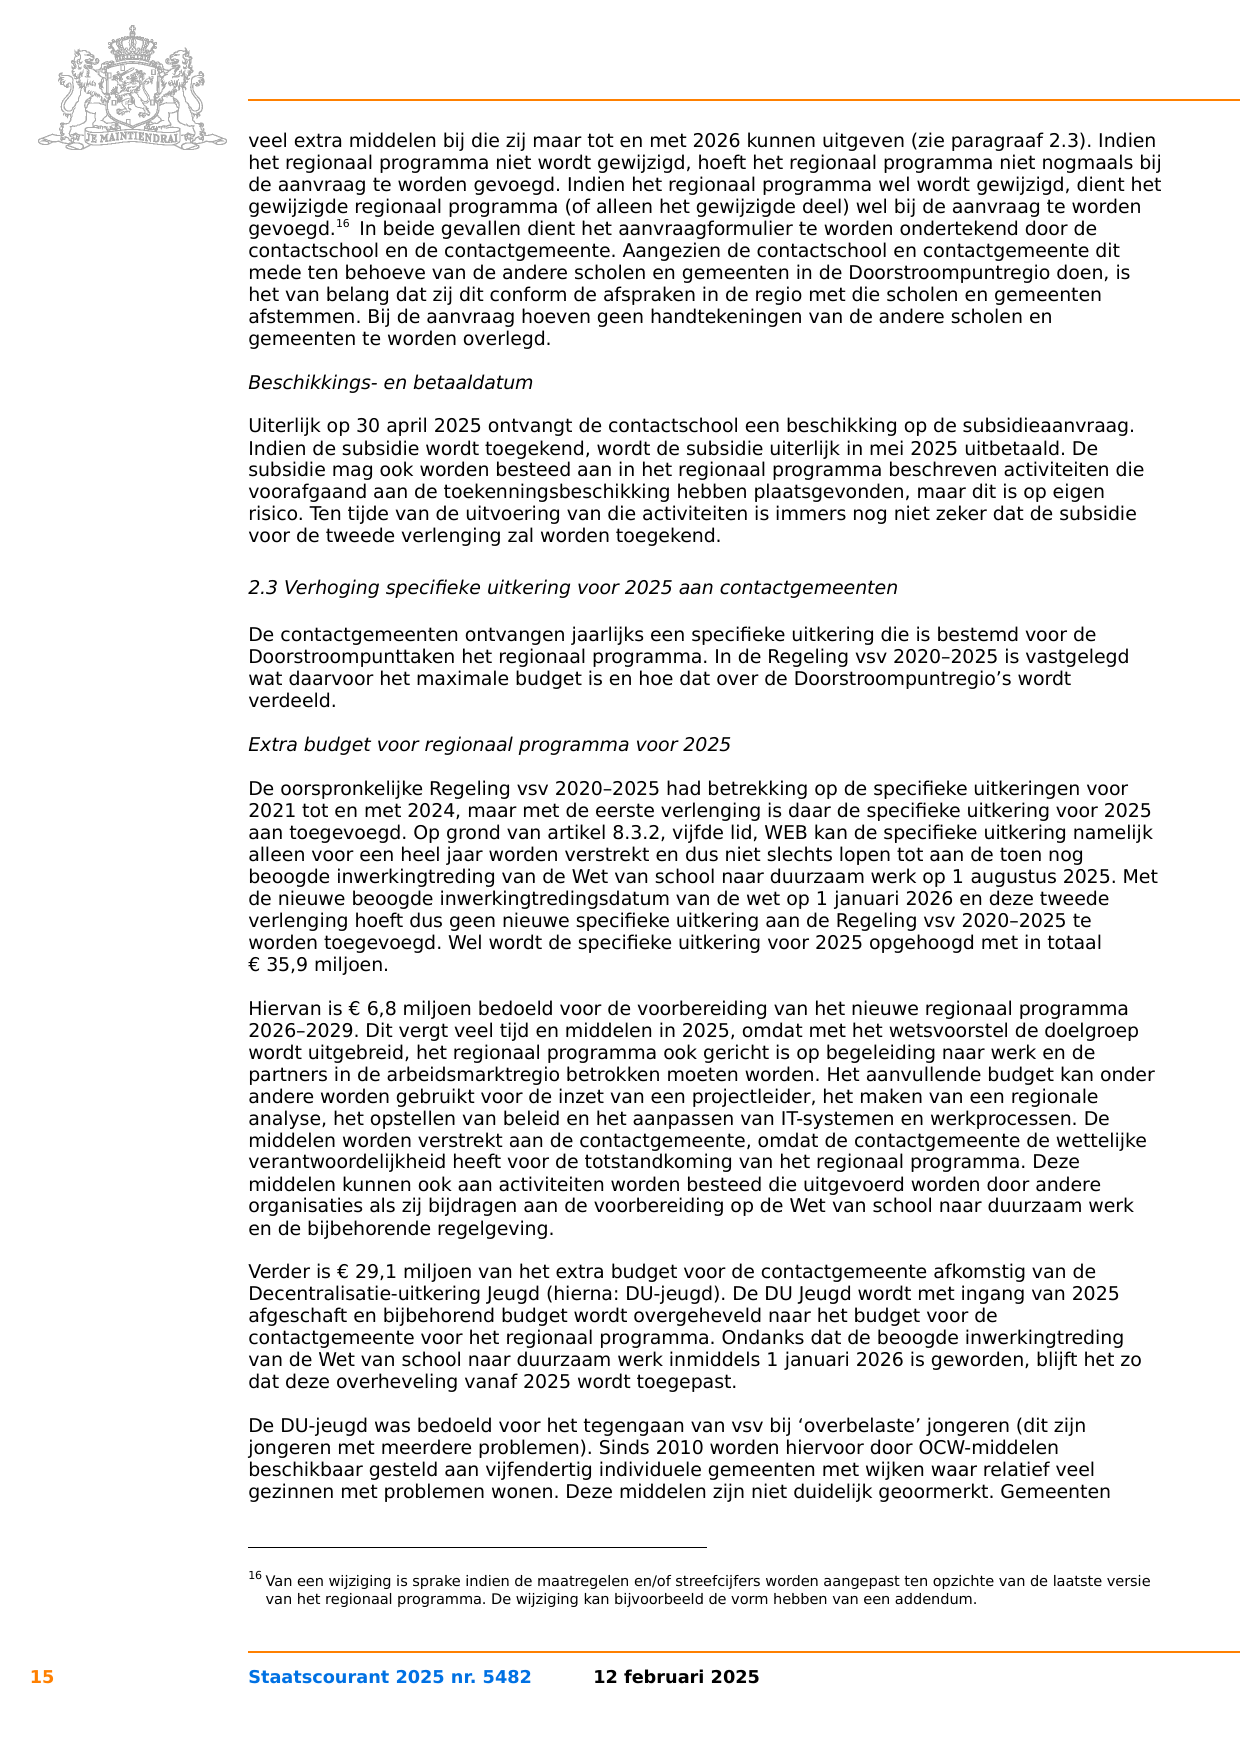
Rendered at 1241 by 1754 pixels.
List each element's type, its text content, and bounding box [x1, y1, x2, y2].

text Verder is € 29,1 miljoen van het extra budget voor de contactgemeente afkomstig van de Decentralisatie-uitkering Jeugd (hierna: DU-jeugd). De DU Jeugd wordt met ingang van 2025 afgeschaft en bijbehorend budget wordt overgeheveld naar het budget voor de contactgemeente voor het regionaal programma. Ondanks dat de beoogde inwerkingtreding van de Wet van school naar duurzaam werk inmiddels 1 januari 2026 is geworden, blijft het zo dat deze overheveling vanaf 2025 wordt toegepast. [248, 1261, 1163, 1393]
text Van een wijziging is sprake indien de maatregelen en/of streefcijfers worden aangepast ten opzichte van de laatste versie van het regionaal programma. De wijziging kan bijvoorbeeld de vorm hebben van een addendum. [248, 1569, 1163, 1608]
text veel extra middelen bij die zij maar tot en met 2026 kunnen uitgeven (zie paragraaf 2.3). Indien het regionaal programma niet wordt gewijzigd, hoeft het regionaal programma niet nogmaals bij de aanvraag te worden gevoegd. Indien het regionaal programma wel wordt gewijzigd, dient het gewijzigde regionaal programma (of alleen het gewijzigde deel) wel bij de aanvraag te worden gevoegd. In beide gevallen dient het aanvraagformulier te worden ondertekend door de contactschool en de contactgemeente. Aangezien de contactschool en contactgemeente dit mede ten behoeve van de andere scholen en gemeenten in de Doorstroompuntregio doen, is het van belang dat zij dit conform de afspraken in de regio met die scholen en gemeenten afstemmen. Bij de aanvraag hoeven geen handtekeningen van de andere scholen en gemeenten te worden overlegd. [248, 130, 1163, 350]
text De DU-jeugd was bedoeld voor het tegengaan van vsv bij ‘overbelaste’ jongeren (dit zijn jongeren met meerdere problemen). Sinds 2010 worden hiervoor door OCW-middelen beschikbaar gesteld aan vijfendertig individuele gemeenten met wijken waar relatief veel gezinnen met problemen wonen. Deze middelen zijn niet duidelijk geoormerkt. Gemeenten [248, 1415, 1163, 1503]
picture [38, 25, 227, 150]
text Uiterlijk op 30 april 2025 ontvangt de contactschool een beschikking op de subsidieaanvraag. Indien de subsidie wordt toegekend, wordt de subsidie uiterlijk in mei 2025 uitbetaald. De subsidie mag ook worden besteed aan in het regionaal programma beschreven activiteiten die voorafgaand aan de toekenningsbeschikking hebben plaatsgevonden, maar dit is op eigen risico. Ten tijde van de uitvoering van die activiteiten is immers nog niet zeker dat de subsidie voor de tweede verlenging zal worden toegekend. [248, 415, 1163, 547]
text De oorspronkelijke Regeling vsv 2020–2025 had betrekking op de specifieke uitkeringen voor 2021 tot en met 2024, maar met de eerste verlenging is daar de specifieke uitkering voor 2025 aan toegevoegd. Op grond van artikel 8.3.2, vijfde lid, WEB kan de specifieke uitkering namelijk alleen voor een heel jaar worden verstrekt en dus niet slechts lopen tot aan de toen nog beoogde inwerkingtreding van de Wet van school naar duurzaam werk op 1 augustus 2025. Met de nieuwe beoogde inwerkingtredingsdatum van de wet op 1 januari 2026 en deze tweede verlenging hoeft dus geen nieuwe specifieke uitkering aan de Regeling vsv 2020–2025 te worden toegevoegd. Wel wordt de specifieke uitkering voor 2025 opgehoogd met in totaal € 35,9 miljoen. [248, 778, 1163, 976]
subtitle Beschikkings- en betaaldatum [248, 372, 1163, 393]
text De contactgemeenten ontvangen jaarlijks een specifieke uitkering die is bestemd voor de Doorstroompunttaken het regionaal programma. In de Regeling vsv 2020–2025 is vastgelegd wat daarvoor het maximale budget is en hoe dat over de Doorstroompuntregio’s wordt verdeeld. [248, 624, 1163, 712]
text Hiervan is € 6,8 miljoen bedoeld voor de voorbereiding van het nieuwe regionaal programma 2026–2029. Dit vergt veel tijd en middelen in 2025, omdat met het wetsvoorstel de doelgroep wordt uitgebreid, het regionaal programma ook gericht is op begeleiding naar werk en de partners in de arbeidsmarktregio betrokken moeten worden. Het aanvullende budget kan onder andere worden gebruikt voor de inzet van een projectleider, het maken van een regionale analyse, het opstellen van beleid en het aanpassen van IT-systemen en werkprocessen. De middelen worden verstrekt aan de contactgemeente, omdat de contactgemeente de wettelijke verantwoordelijkheid heeft voor de totstandkoming van het regionaal programma. Deze middelen kunnen ook aan activiteiten worden besteed die uitgevoerd worden door andere organisaties als zij bijdragen aan de voorbereiding op de Wet van school naar duurzaam werk en de bijbehorende regelgeving. [248, 998, 1163, 1239]
subtitle Extra budget voor regionaal programma voor 2025 [248, 734, 1163, 756]
subtitle 2.3 Verhoging specifieke uitkering voor 2025 aan contactgemeenten [248, 577, 1163, 599]
